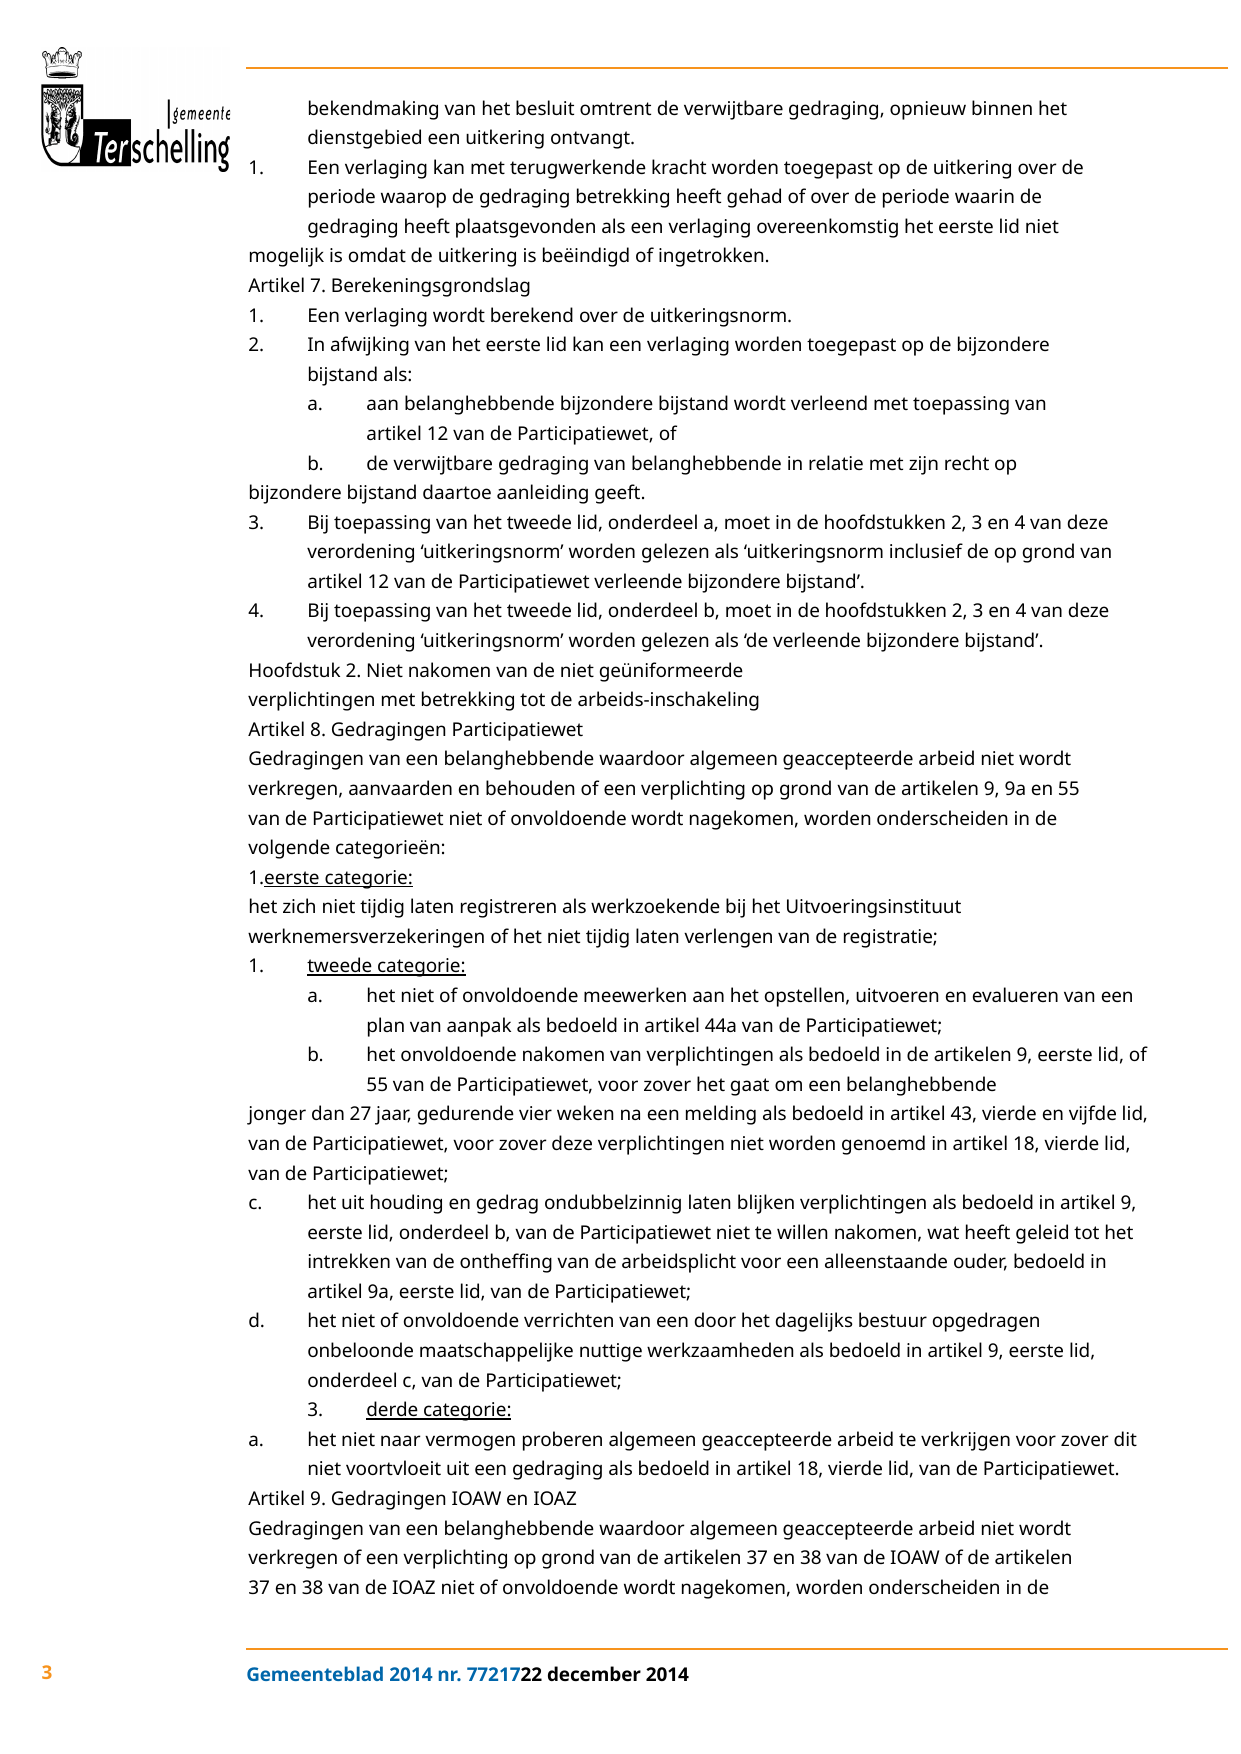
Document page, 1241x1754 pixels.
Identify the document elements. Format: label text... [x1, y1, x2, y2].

text Hoofdstuk 2. Niet nakomen van de niet geüniformeerde [248, 657, 1152, 683]
text jonger dan 27 jaar, gedurende vier weken na een melding als bedoeld in artikel 43, vierde en vijfde lid, van de Participatiewet, voor zover deze verplichtingen niet worden genoemd in artikel 18, vierde lid, van de Participatiewet; [248, 1101, 1152, 1186]
picture [41, 47, 231, 172]
list Een verlaging kan met terugwerkende kracht worden toegepast op de uitkering over de periode waarop de gedraging betrekking heeft gehad of over de periode waarin de [248, 154, 1152, 209]
text Artikel 7. Berekeningsgrondslag [248, 272, 1152, 298]
text 1.eerste categorie: [248, 864, 1152, 890]
list het niet naar vermogen proberen algemeen geaccepteerde arbeid te verkrijgen voor zover dit niet voortvloeit uit een gedraging als bedoeld in artikel 18, vierde lid, van de Participatiewet. [248, 1426, 1152, 1481]
text Artikel 8. Gedragingen Participatiewet [248, 716, 1152, 742]
text Gedragingen van een belanghebbende waardoor algemeen geaccepteerde arbeid niet wordt [248, 1515, 1152, 1541]
list Bij toepassing van het tweede lid, onderdeel a, moet in de hoofdstukken 2, 3 en 4 van deze verordening ‘uitkeringsnorm’ worden gelezen als ‘uitkeringsnorm inclusief de op grond van artikel 12 van de Participatiewet verleende bijzondere bijstand’. [248, 509, 1152, 594]
text 37 en 38 van de IOAZ niet of onvoldoende wordt nagekomen, worden onderscheiden in de [248, 1574, 1152, 1600]
list bekendmaking van het besluit omtrent de verwijtbare gedraging, opnieuw binnen het dienstgebied een uitkering ontvangt. [248, 95, 1152, 150]
list aan belanghebbende bijzondere bijstand wordt verleend met toepassing van [307, 391, 1152, 416]
list Een verlaging wordt berekend over de uitkeringsnorm. [248, 302, 1152, 328]
text Artikel 9. Gedragingen IOAW en IOAZ [248, 1485, 1152, 1511]
list Bij toepassing van het tweede lid, onderdeel b, moet in de hoofdstukken 2, 3 en 4 van deze verordening ‘uitkeringsnorm’ worden gelezen als ‘de verleende bijzondere bijstand’. [248, 598, 1152, 653]
text verplichtingen met betrekking tot de arbeids-inschakeling [248, 686, 1152, 712]
text mogelijk is omdat de uitkering is beëindigd of ingetrokken. [248, 243, 1152, 268]
text van de Participatiewet niet of onvoldoende wordt nagekomen, worden onderscheiden in de [248, 805, 1152, 831]
list derde categorie: [307, 1396, 1152, 1422]
list tweede categorie: [248, 953, 1152, 978]
text bijzondere bijstand daartoe aanleiding geeft. [248, 479, 1152, 505]
text verkregen, aanvaarden en behouden of een verplichting op grond van de artikelen 9, 9a en 55 [248, 775, 1152, 801]
text werknemersverzekeringen of het niet tijdig laten verlengen van de registratie; [248, 923, 1152, 949]
text Gedragingen van een belanghebbende waardoor algemeen geaccepteerde arbeid niet wordt [248, 746, 1152, 771]
list In afwijking van het eerste lid kan een verlaging worden toegepast op de bijzondere [248, 331, 1152, 357]
list gedraging heeft plaatsgevonden als een verlaging overeenkomstig het eerste lid niet [248, 213, 1152, 239]
text het zich niet tijdig laten registreren als werkzoekende bij het Uitvoeringsinstituut [248, 893, 1152, 919]
list het onvoldoende nakomen van verplichtingen als bedoeld in de artikelen 9, eerste lid, of 55 van de Participatiewet, voor zover het gaat om een belanghebbende [307, 1041, 1152, 1097]
list het uit houding en gedrag ondubbelzinnig laten blijken verplichtingen als bedoeld in artikel 9, eerste lid, onderdeel b, van de Participatiewet niet te willen nakomen, wat heeft geleid tot het intrekken van de ontheffing van de arbeidsplicht voor een alleenstaande ouder, bedoeld in artikel 9a, eerste lid, van de Participatiewet; [248, 1189, 1152, 1304]
list het niet of onvoldoende meewerken aan het opstellen, uitvoeren en evalueren van een plan van aanpak als bedoeld in artikel 44a van de Participatiewet; [307, 982, 1152, 1038]
text verkregen of een verplichting op grond van de artikelen 37 en 38 van de IOAW of de artikelen [248, 1544, 1152, 1570]
list het niet of onvoldoende verrichten van een door het dagelijks bestuur opgedragen onbeloonde maatschappelijke nuttige werkzaamheden als bedoeld in artikel 9, eerste lid, onderdeel c, van de Participatiewet; [248, 1308, 1152, 1393]
list bijstand als: [248, 361, 1152, 387]
list de verwijtbare gedraging van belanghebbende in relatie met zijn recht op [307, 450, 1152, 476]
list artikel 12 van de Participatiewet, of [307, 420, 1152, 446]
text volgende categorieën: [248, 834, 1152, 860]
